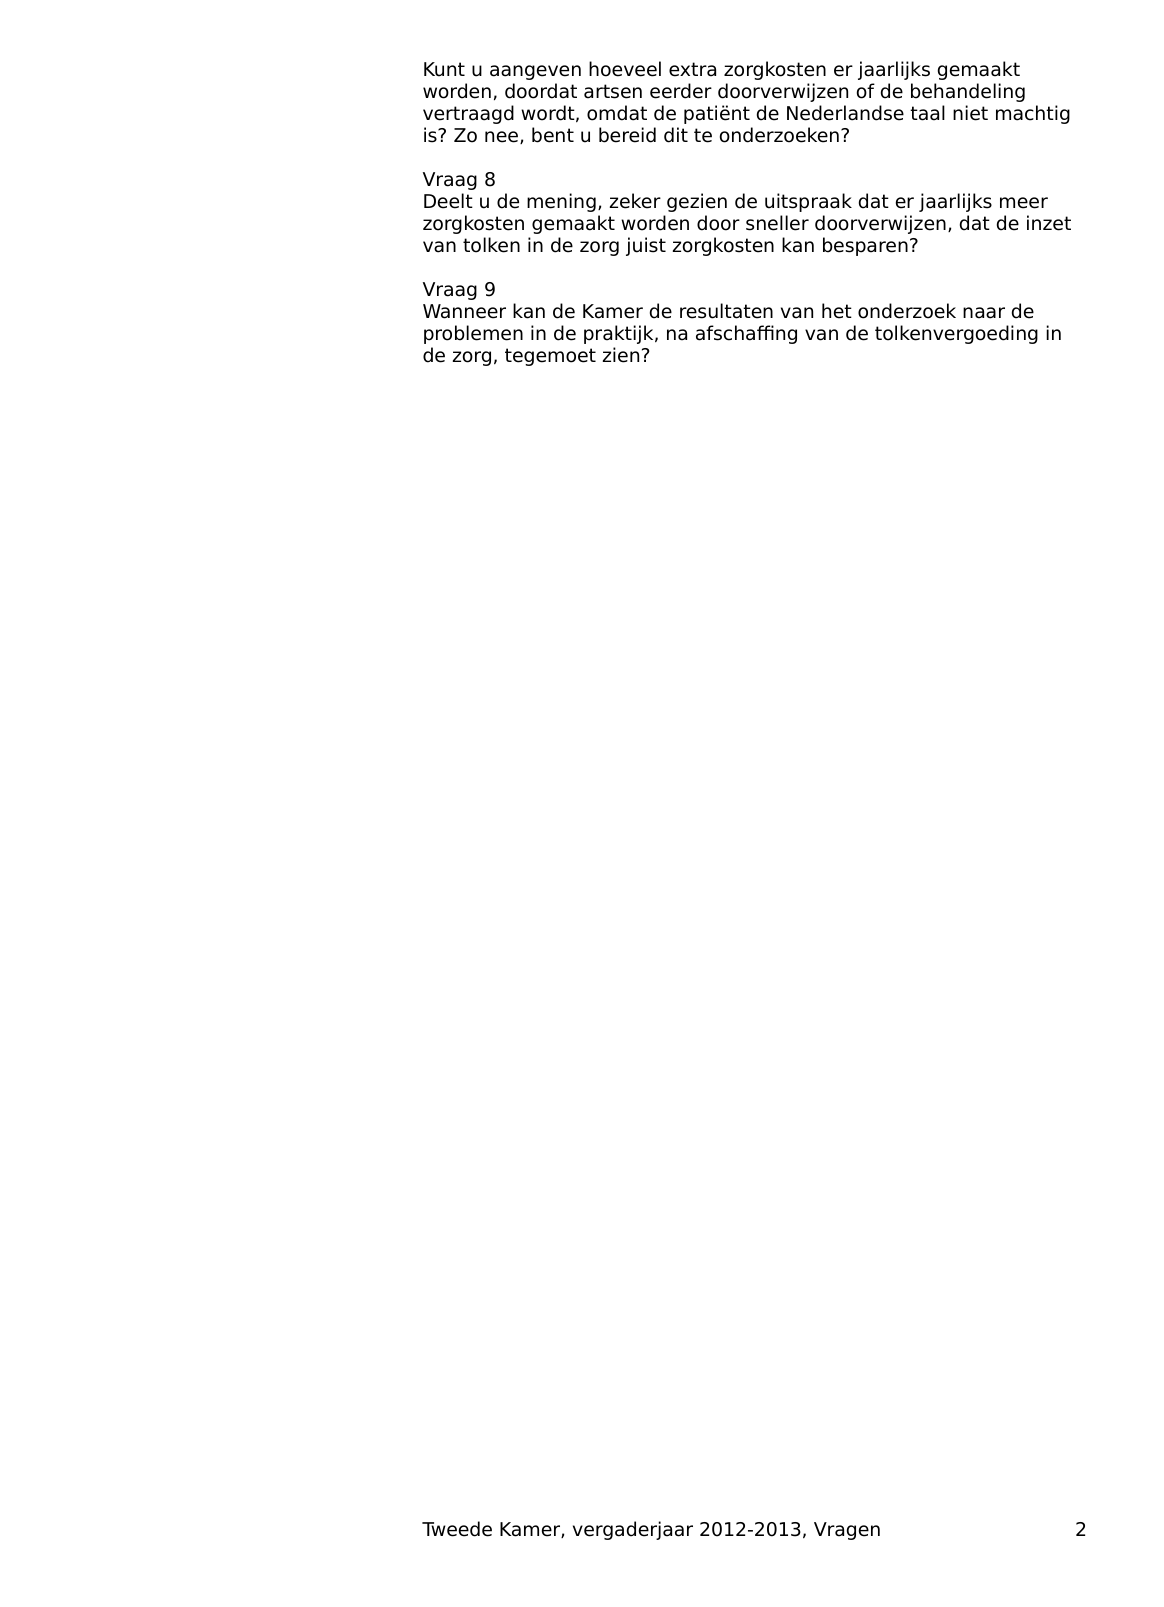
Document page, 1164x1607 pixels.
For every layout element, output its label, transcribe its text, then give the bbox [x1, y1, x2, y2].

text Vraag 9 [422, 279, 1087, 301]
text Deelt u de mening, zeker gezien de uitspraak dat er jaarlijks meer zorgkosten gemaakt worden door sneller doorverwijzen, dat de inzet van tolken in de zorg juist zorgkosten kan besparen? [422, 191, 1087, 257]
text Kunt u aangeven hoeveel extra zorgkosten er jaarlijks gemaakt worden, doordat artsen eerder doorverwijzen of de behandeling vertraagd wordt, omdat de patiënt de Nederlandse taal niet machtig is? Zo nee, bent u bereid dit te onderzoeken? [422, 59, 1087, 147]
text Vraag 8 [422, 169, 1087, 191]
text Wanneer kan de Kamer de resultaten van het onderzoek naar de problemen in de praktijk, na afschaffing van de tolkenvergoeding in de zorg, tegemoet zien? [422, 301, 1087, 367]
